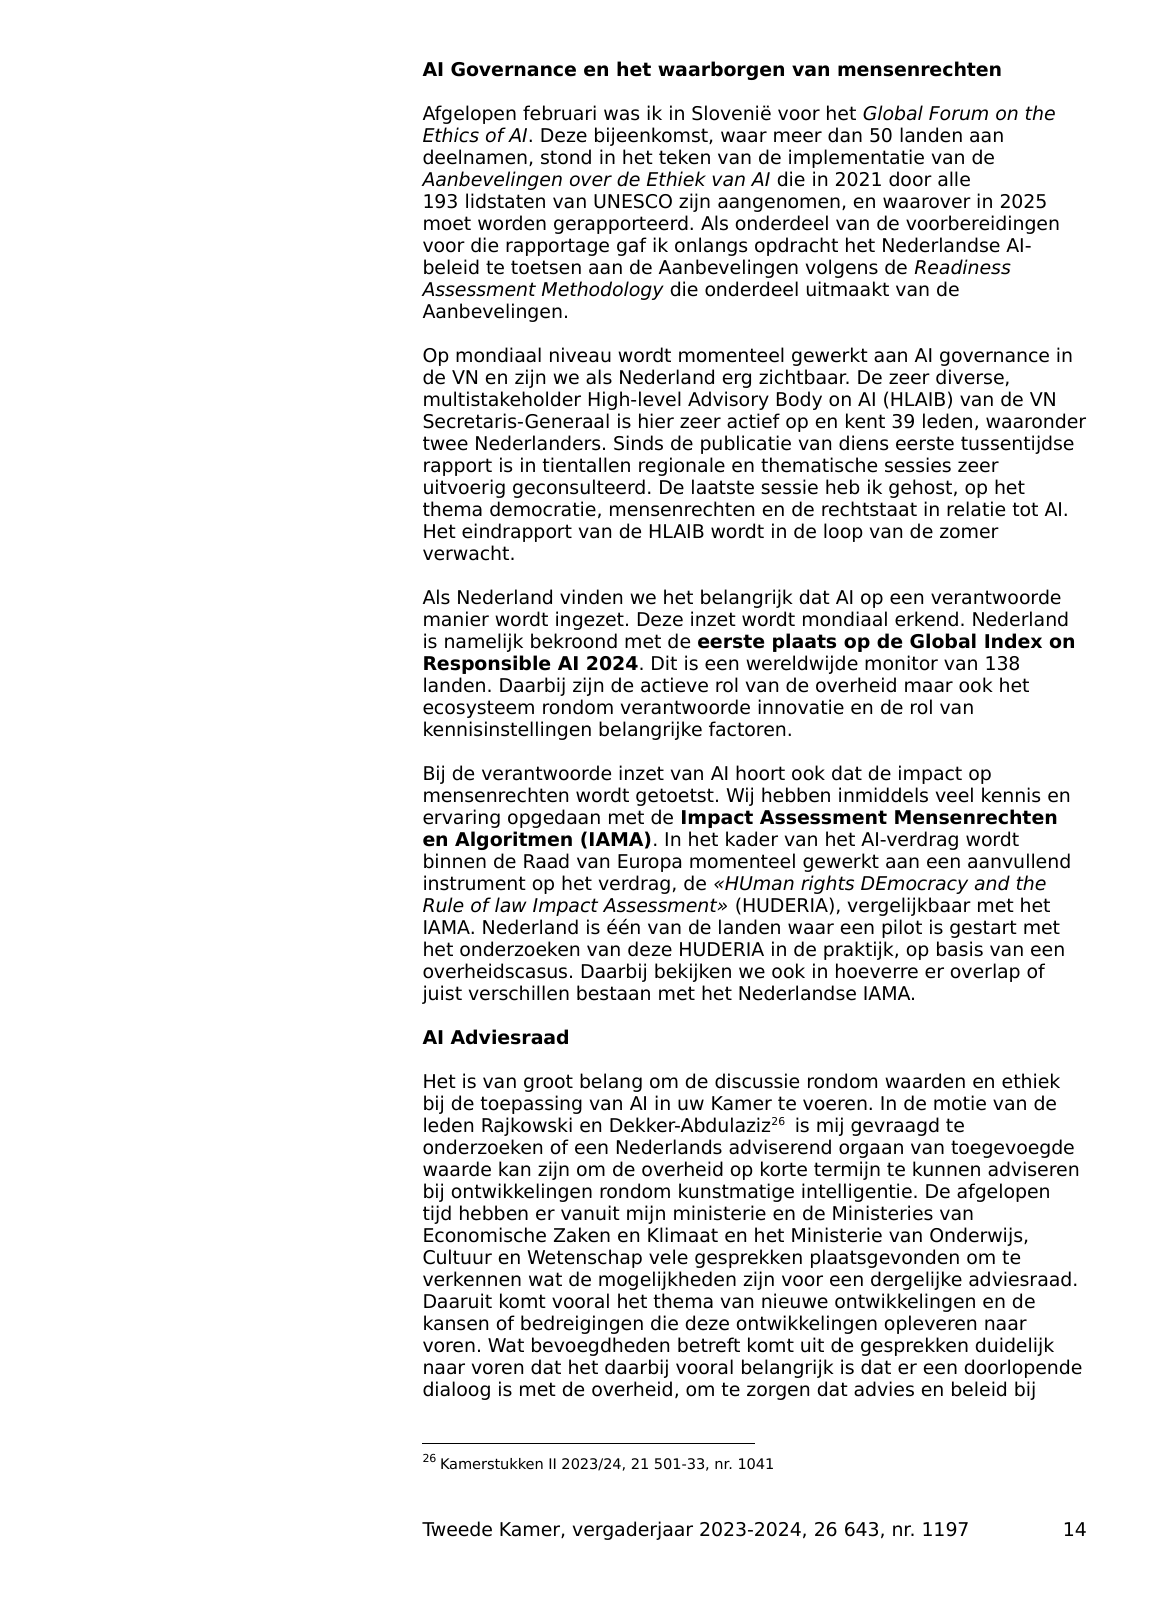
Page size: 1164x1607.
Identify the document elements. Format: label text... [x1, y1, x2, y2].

subtitle AI Governance en het waarborgen van mensenrechten [422, 59, 1087, 81]
text Het is van groot belang om de discussie rondom waarden en ethiek bij de toepassing van AI in uw Kamer te voeren. In de motie van de leden Rajkowski en Dekker-Abdulaziz is mij gevraagd te onderzoeken of een Nederlands adviserend orgaan van toegevoegde waarde kan zijn om de overheid op korte termijn te kunnen adviseren bij ontwikkelingen rondom kunstmatige intelligentie. De afgelopen tijd hebben er vanuit mijn ministerie en de Ministeries van Economische Zaken en Klimaat en het Ministerie van Onderwijs, Cultuur en Wetenschap vele gesprekken plaatsgevonden om te verkennen wat de mogelijkheden zijn voor een dergelijke adviesraad. Daaruit komt vooral het thema van nieuwe ontwikkelingen en de kansen of bedreigingen die deze ontwikkelingen opleveren naar voren. Wat bevoegdheden betreft komt uit de gesprekken duidelijk naar voren dat het daarbij vooral belangrijk is dat er een doorlopende dialoog is met de overheid, om te zorgen dat advies en beleid bij [422, 1071, 1087, 1401]
text Kamerstukken II 2023/24, 21 501-33, nr. 1041 [422, 1452, 1087, 1474]
text Als Nederland vinden we het belangrijk dat AI op een verantwoorde manier wordt ingezet. Deze inzet wordt mondiaal erkend. Nederland is namelijk bekroond met de eerste plaats op de Global Index on Responsible AI 2024. Dit is een wereldwijde monitor van 138 landen. Daarbij zijn de actieve rol van de overheid maar ook het ecosysteem rondom verantwoorde innovatie en de rol van kennisinstellingen belangrijke factoren. [422, 587, 1087, 741]
subtitle AI Adviesraad [422, 1027, 1087, 1049]
text Afgelopen februari was ik in Slovenië voor het Global Forum on the Ethics of AI. Deze bijeenkomst, waar meer dan 50 landen aan deelnamen, stond in het teken van de implementatie van de Aanbevelingen over de Ethiek van AI die in 2021 door alle 193 lidstaten van UNESCO zijn aangenomen, en waarover in 2025 moet worden gerapporteerd. Als onderdeel van de voorbereidingen voor die rapportage gaf ik onlangs opdracht het Nederlandse AI-beleid te toetsen aan de Aanbevelingen volgens de Readiness Assessment Methodology die onderdeel uitmaakt van de Aanbevelingen. [422, 103, 1087, 323]
text Bij de verantwoorde inzet van AI hoort ook dat de impact op mensenrechten wordt getoetst. Wij hebben inmiddels veel kennis en ervaring opgedaan met de Impact Assessment Mensenrechten en Algoritmen (IAMA). In het kader van het AI-verdrag wordt binnen de Raad van Europa momenteel gewerkt aan een aanvullend instrument op het verdrag, de «HUman rights DEmocracy and the Rule of law Impact Assessment» (HUDERIA), vergelijkbaar met het IAMA. Nederland is één van de landen waar een pilot is gestart met het onderzoeken van deze HUDERIA in de praktijk, op basis van een overheidscasus. Daarbij bekijken we ook in hoeverre er overlap of juist verschillen bestaan met het Nederlandse IAMA. [422, 763, 1087, 1005]
text Op mondiaal niveau wordt momenteel gewerkt aan AI governance in de VN en zijn we als Nederland erg zichtbaar. De zeer diverse, multistakeholder High-level Advisory Body on AI (HLAIB) van de VN Secretaris-Generaal is hier zeer actief op en kent 39 leden, waaronder twee Nederlanders. Sinds de publicatie van diens eerste tussentijdse rapport is in tientallen regionale en thematische sessies zeer uitvoerig geconsulteerd. De laatste sessie heb ik gehost, op het thema democratie, mensenrechten en de rechtstaat in relatie tot AI. Het eindrapport van de HLAIB wordt in de loop van de zomer verwacht. [422, 345, 1087, 565]
